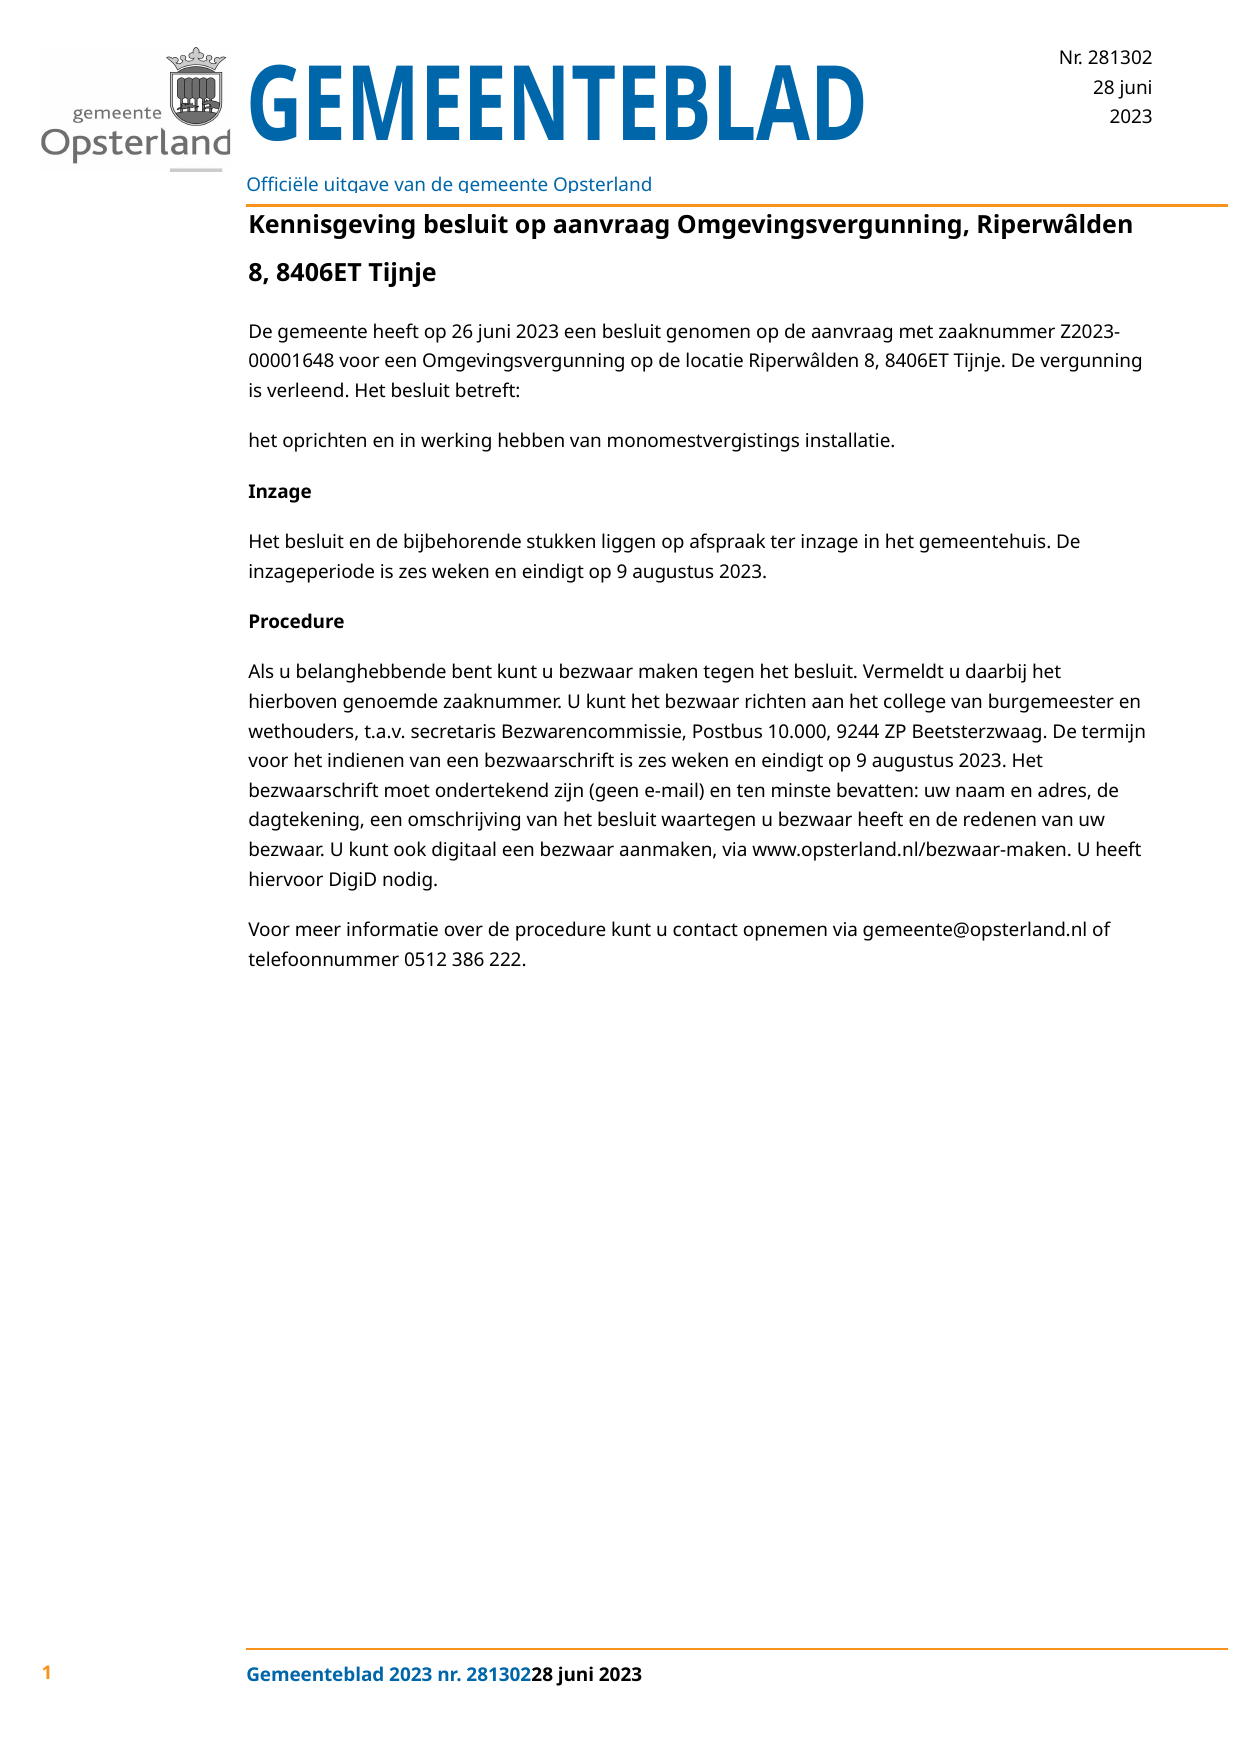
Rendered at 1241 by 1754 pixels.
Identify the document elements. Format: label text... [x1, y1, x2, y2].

text Procedure [248, 608, 1152, 634]
text Het besluit en de bijbehorende stukken liggen op afspraak ter inzage in het gemeentehuis. De inzageperiode is zes weken en eindigt op 9 augustus 2023. [248, 528, 1152, 584]
text het oprichten en in werking hebben van monomestvergistings installatie. [248, 427, 1152, 453]
text Als u belanghebbende bent kunt u bezwaar maken tegen het besluit. Vermeldt u daarbij het hierboven genoemde zaaknummer. U kunt het bezwaar richten aan het college van burgemeester en wethouders, t.a.v. secretaris Bezwarencommissie, Postbus 10.000, 9244 ZP Beetsterzwaag. De termijn voor het indienen van een bezwaarschrift is zes weken en eindigt op 9 augustus 2023. Het bezwaarschrift moet ondertekend zijn (geen e-mail) en ten minste bevatten: uw naam en adres, de dagtekening, een omschrijving van het besluit waartegen u bezwaar heeft en de redenen van uw bezwaar. U kunt ook digitaal een bezwaar aanmaken, via www.opsterland.nl/bezwaar-maken. U heeft hiervoor DigiD nodig. [248, 659, 1152, 892]
text Kennisgeving besluit op aanvraag Omgevingsvergunning, Riperwâlden 8, 8406ET Tijnje [248, 207, 1152, 288]
text De gemeente heeft op 26 juni 2023 een besluit genomen op de aanvraag met zaaknummer Z2023-00001648 voor een Omgevingsvergunning op de locatie Riperwâlden 8, 8406ET Tijnje. De vergunning is verleend. Het besluit betreft: [248, 318, 1152, 403]
text Voor meer informatie over de procedure kunt u contact opnemen via gemeente@opsterland.nl of telefoonnummer 0512 386 222. [248, 916, 1152, 972]
picture [41, 47, 231, 172]
text Inzage [248, 478, 1152, 504]
